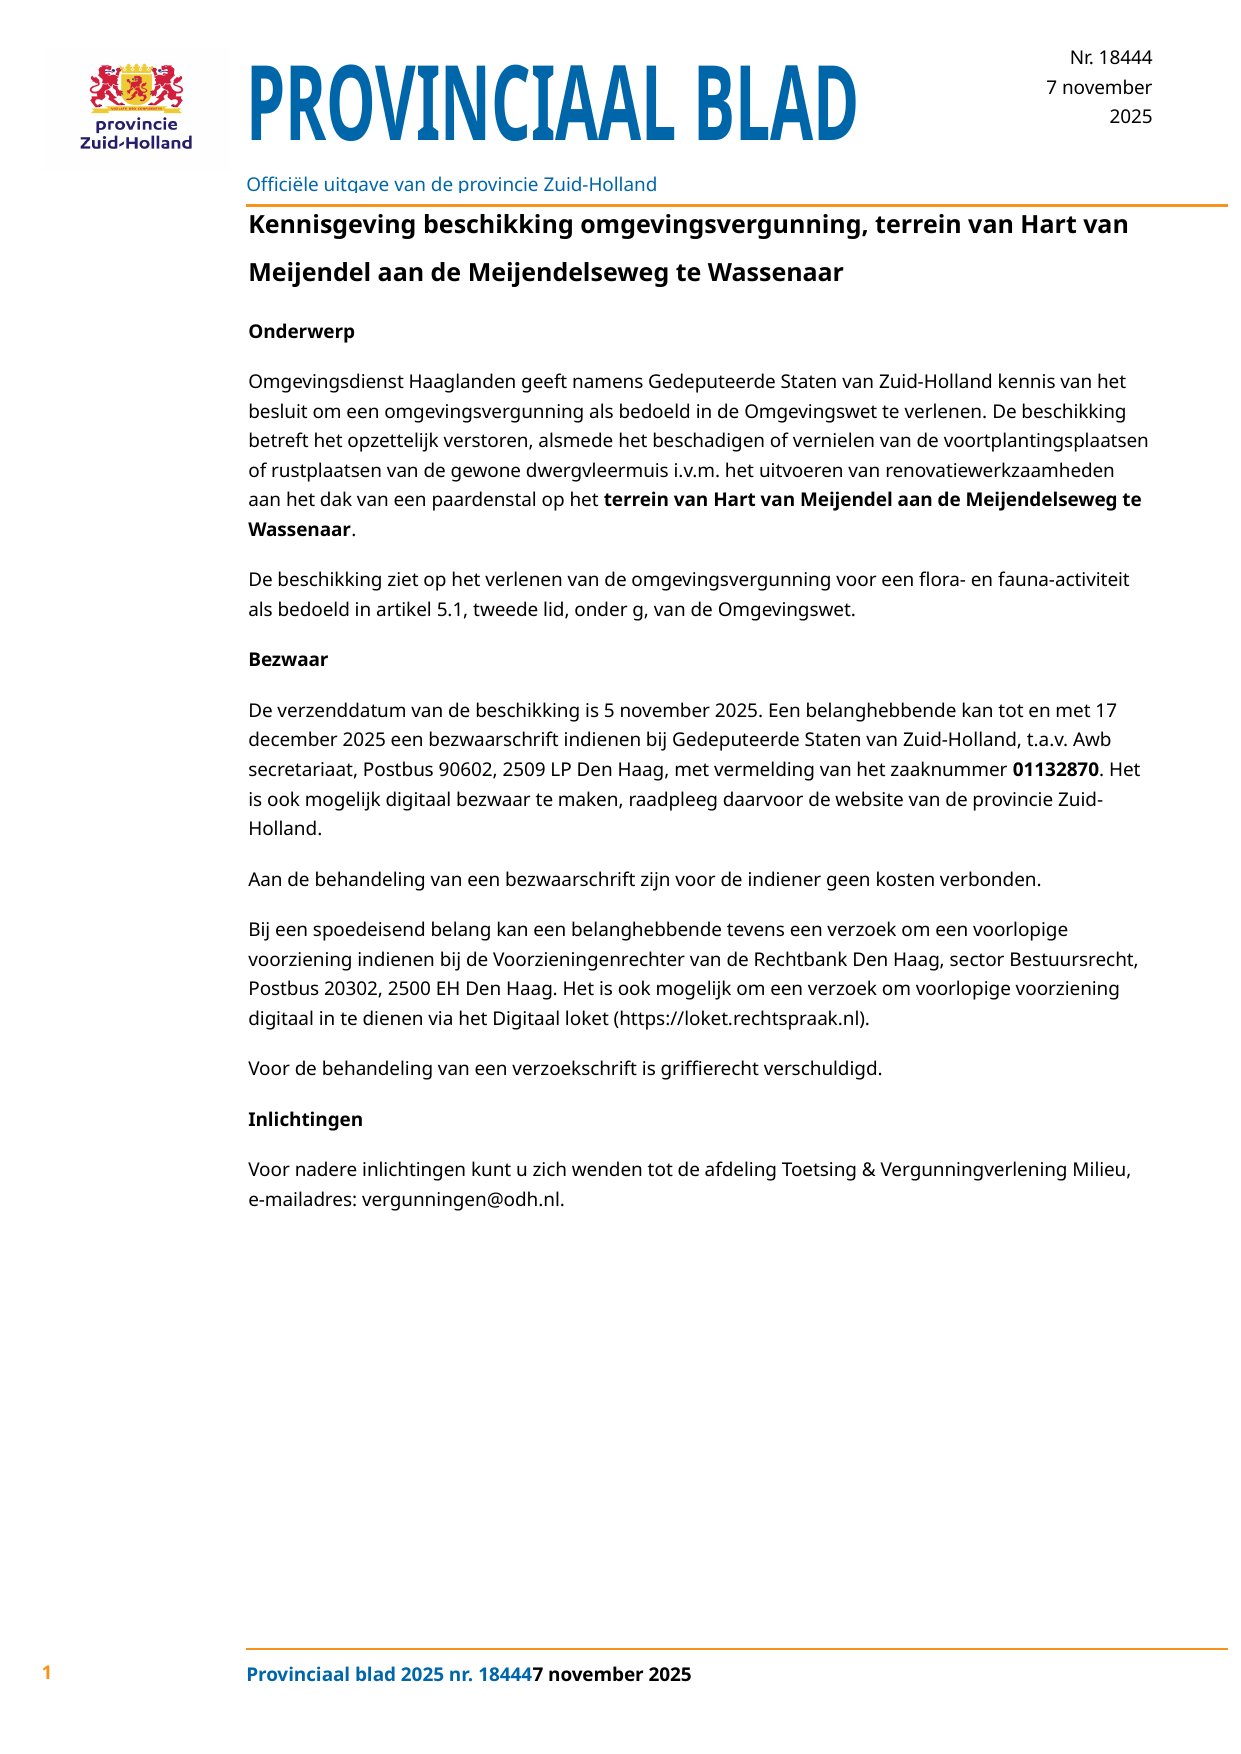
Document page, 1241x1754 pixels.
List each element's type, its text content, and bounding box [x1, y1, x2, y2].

text Voor nadere inlichtingen kunt u zich wenden tot de afdeling Toetsing & Vergunningverlening Milieu, e-mailadres: vergunningen@odh.nl. [248, 1156, 1152, 1212]
picture [41, 47, 231, 172]
text De beschikking ziet op het verlenen van de omgevingsvergunning voor een flora- en fauna-activiteit als bedoeld in artikel 5.1, tweede lid, onder g, van de Omgevingswet. [248, 567, 1152, 622]
text Onderwerp [248, 318, 1152, 344]
text Voor de behandeling van een verzoekschrift is griffierecht verschuldigd. [248, 1055, 1152, 1081]
text Bij een spoedeisend belang kan een belanghebbende tevens een verzoek om een voorlopige voorziening indienen bij de Voorzieningenrechter van de Rechtbank Den Haag, sector Bestuursrecht, Postbus 20302, 2500 EH Den Haag. Het is ook mogelijk om een verzoek om voorlopige voorziening digitaal in te dienen via het Digitaal loket (https://loket.rechtspraak.nl). [248, 916, 1152, 1031]
text Bezwaar [248, 647, 1152, 672]
text Kennisgeving beschikking omgevingsvergunning, terrein van Hart van Meijendel aan de Meijendelseweg te Wassenaar [248, 207, 1152, 288]
text Aan de behandeling van een bezwaarschrift zijn voor de indiener geen kosten verbonden. [248, 866, 1152, 892]
text Omgevingsdienst Haaglanden geeft namens Gedeputeerde Staten van Zuid-Holland kennis van het besluit om een omgevingsvergunning als bedoeld in de Omgevingswet te verlenen. De beschikking betreft het opzettelijk verstoren, alsmede het beschadigen of vernielen van de voortplantingsplaatsen of rustplaatsen van de gewone dwergvleermuis i.v.m. het uitvoeren van renovatiewerkzaamheden aan het dak van een paardenstal op het terrein van Hart van Meijendel aan de Meijendelseweg te Wassenaar. [248, 368, 1152, 542]
text De verzenddatum van de beschikking is 5 november 2025. Een belanghebbende kan tot en met 17 december 2025 een bezwaarschrift indienen bij Gedeputeerde Staten van Zuid-Holland, t.a.v. Awb secretariaat, Postbus 90602, 2509 LP Den Haag, met vermelding van het zaaknummer 01132870. Het is ook mogelijk digitaal bezwaar te maken, raadpleeg daarvoor de website van de provincie Zuid-Holland. [248, 697, 1152, 841]
text Inlichtingen [248, 1106, 1152, 1132]
